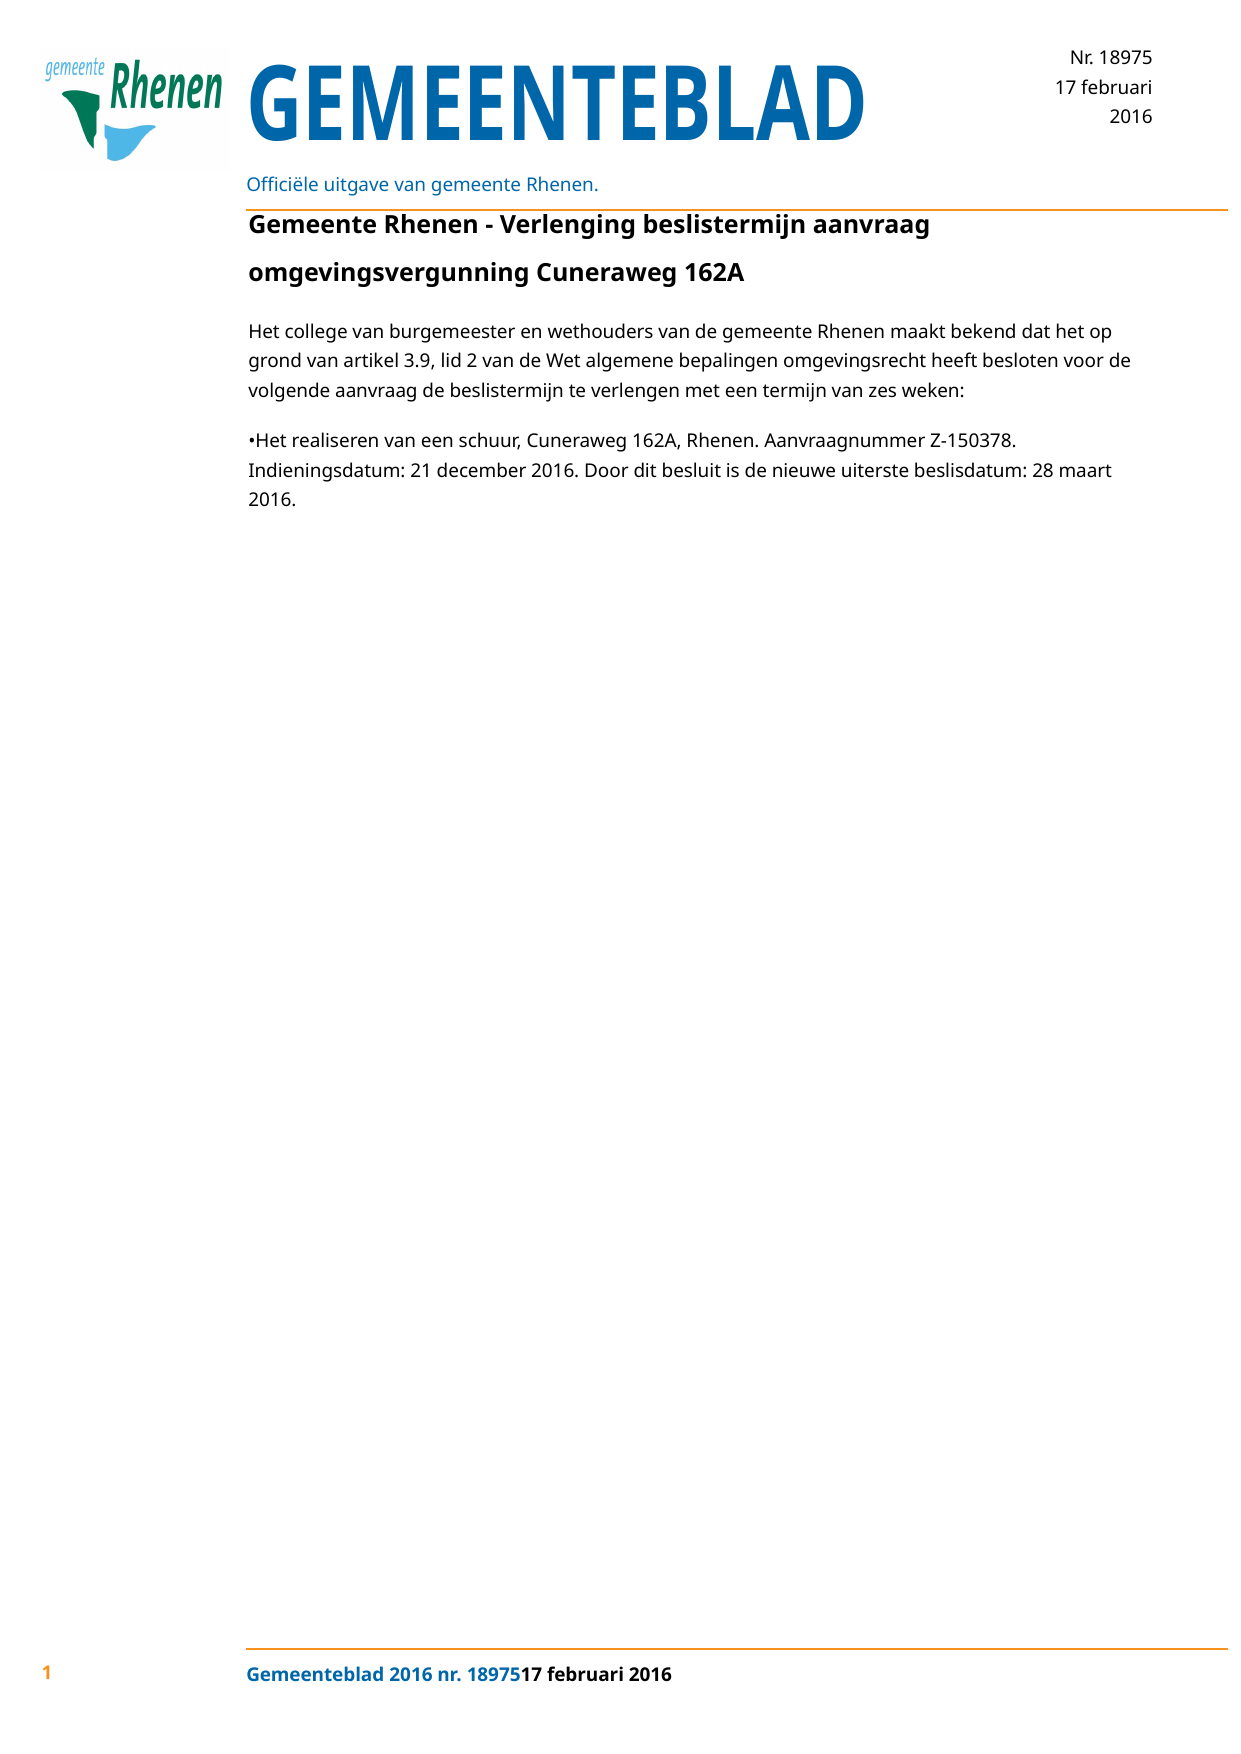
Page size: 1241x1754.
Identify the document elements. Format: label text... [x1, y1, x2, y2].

text •Het realiseren van een schuur, Cuneraweg 162A, Rhenen. Aanvraagnummer Z-150378. Indieningsdatum: 21 december 2016. Door dit besluit is de nieuwe uiterste beslisdatum: 28 maart 2016. [248, 427, 1152, 512]
text Gemeente Rhenen - Verlenging beslistermijn aanvraag omgevingsvergunning Cuneraweg 162A [248, 211, 1152, 288]
picture [41, 47, 231, 172]
text Het college van burgemeester en wethouders van de gemeente Rhenen maakt bekend dat het op grond van artikel 3.9, lid 2 van de Wet algemene bepalingen omgevingsrecht heeft besloten voor de volgende aanvraag de beslistermijn te verlengen met een termijn van zes weken: [248, 318, 1152, 403]
